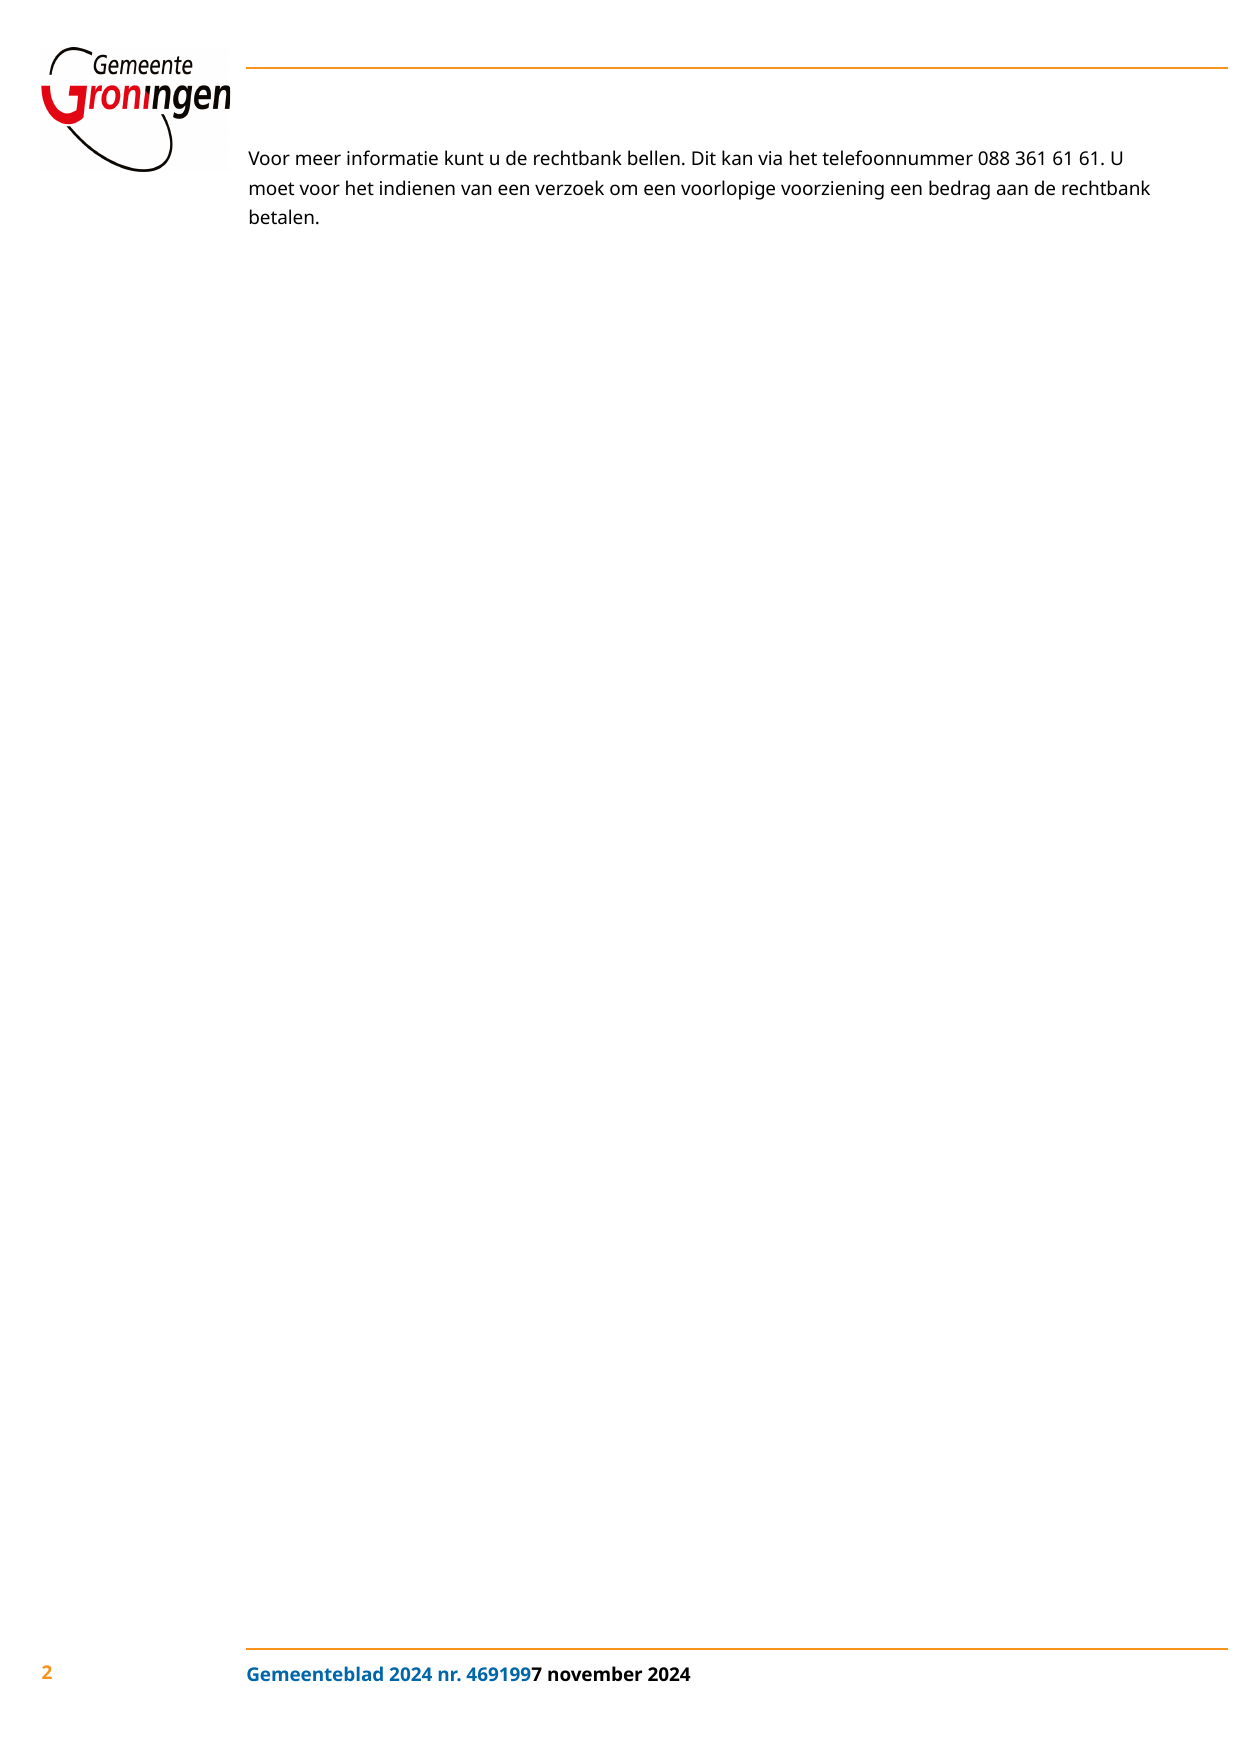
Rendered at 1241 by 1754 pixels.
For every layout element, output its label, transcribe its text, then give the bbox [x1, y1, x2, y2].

text Voor meer informatie kunt u de rechtbank bellen. Dit kan via het telefoonnummer 088 361 61 61. U moet voor het indienen van een verzoek om een voorlopige voorziening een bedrag aan de rechtbank betalen. [248, 145, 1152, 230]
picture [41, 47, 231, 172]
